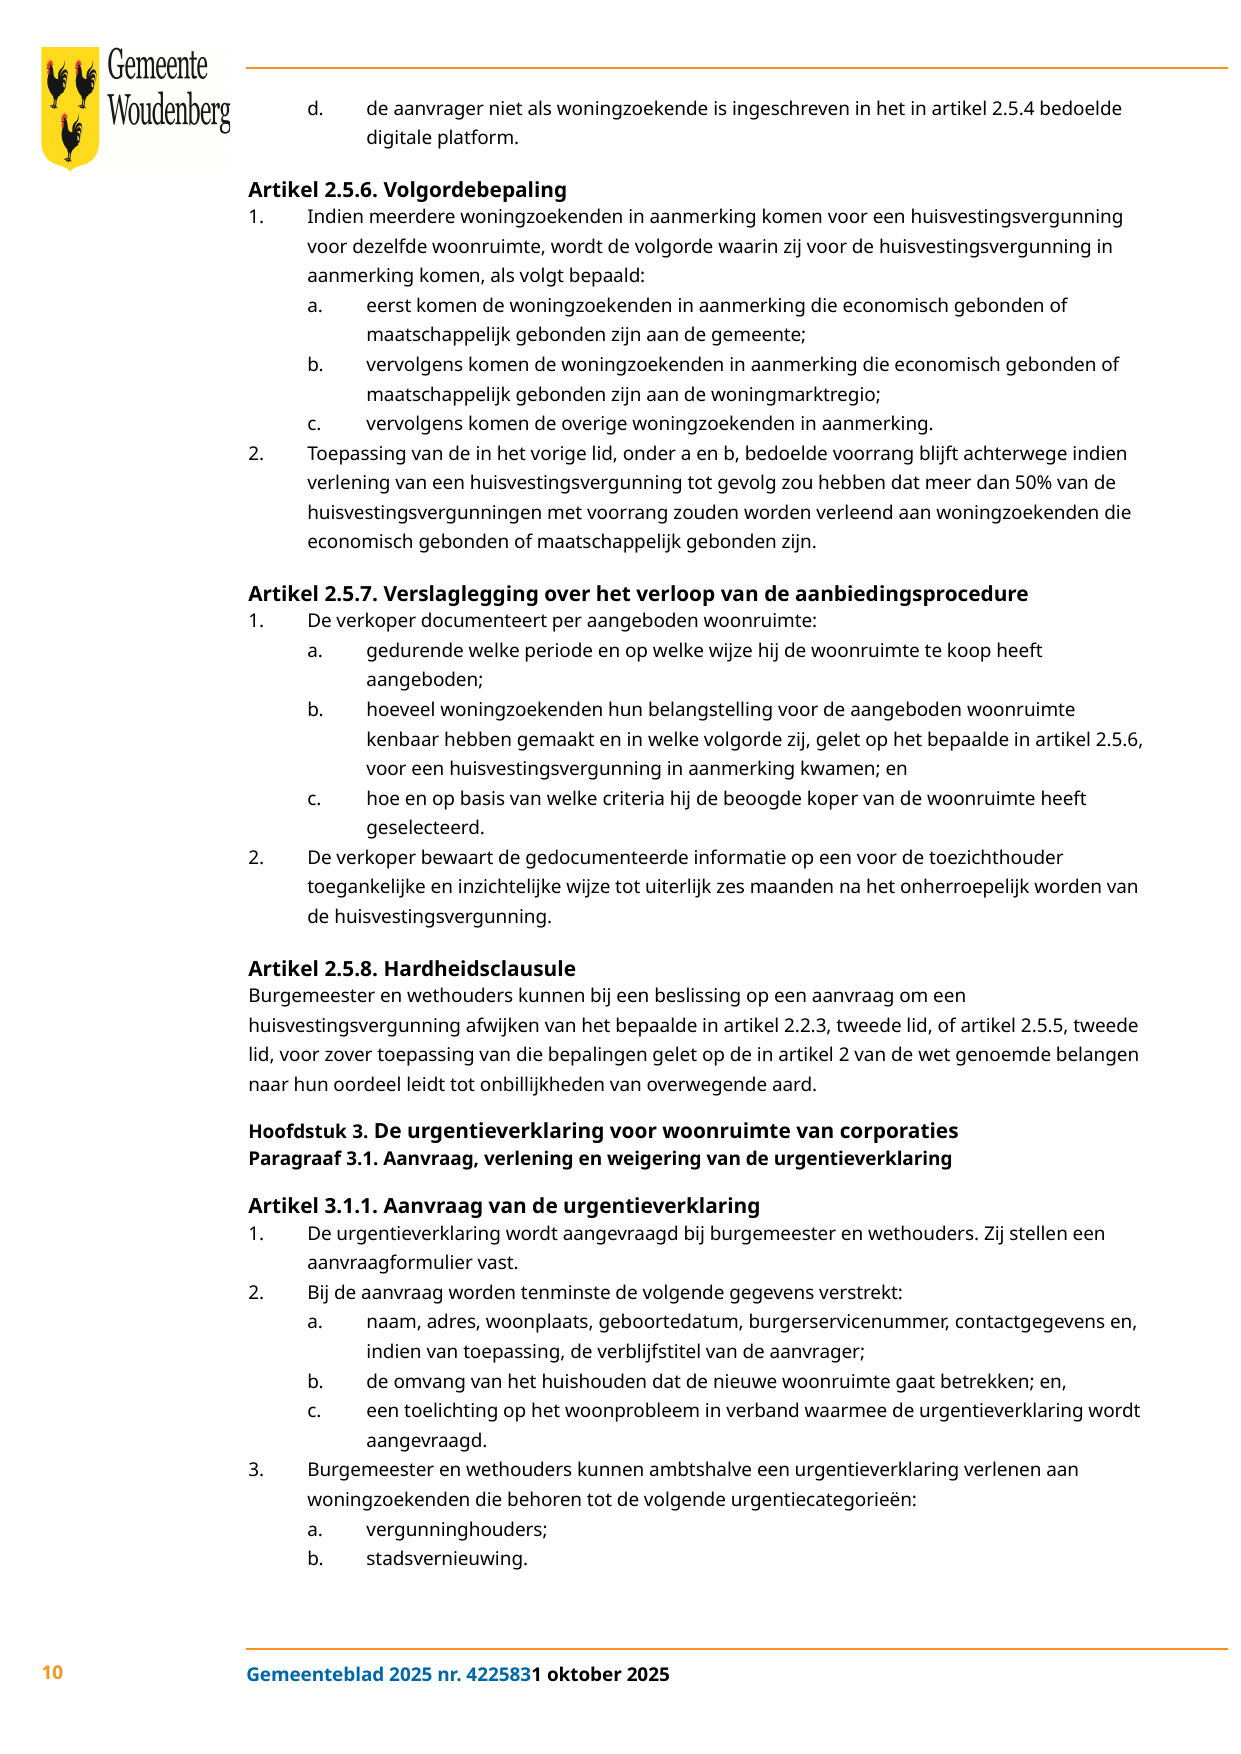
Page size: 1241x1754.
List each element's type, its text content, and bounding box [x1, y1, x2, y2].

list de aanvrager niet als woningzoekende is ingeschreven in het in artikel 2.5.4 bedoelde digitale platform. [307, 95, 1152, 150]
list Toepassing van de in het vorige lid, onder a en b, bedoelde voorrang blijft achterwege indien verlening van een huisvestingsvergunning tot gevolg zou hebben dat meer dan 50% van de huisvestingsvergunningen met voorrang zouden worden verleend aan woningzoekenden die economisch gebonden of maatschappelijk gebonden zijn. [248, 440, 1152, 554]
text Hoofdstuk 3. De urgentieverklaring voor woonruimte van corporaties [248, 1117, 1152, 1145]
picture [41, 47, 231, 172]
list De verkoper bewaart de gedocumenteerde informatie op een voor de toezichthouder toegankelijke en inzichtelijke wijze tot uiterlijk zes maanden na het onherroepelijk worden van de huisvestingsvergunning. [248, 844, 1152, 929]
text Paragraaf 3.1. Aanvraag, verlening en weigering van de urgentieverklaring [248, 1145, 1152, 1171]
list vervolgens komen de woningzoekenden in aanmerking die economisch gebonden of maatschappelijk gebonden zijn aan de woningmarktregio; [307, 351, 1152, 406]
list eerst komen de woningzoekenden in aanmerking die economisch gebonden of maatschappelijk gebonden zijn aan de gemeente; [307, 292, 1152, 347]
list stadsvernieuwing. [307, 1545, 1152, 1571]
text Artikel 2.5.7. Verslaglegging over het verloop van de aanbiedingsprocedure [248, 579, 1152, 607]
text Artikel 2.5.6. Volgordebepaling [248, 175, 1152, 203]
list vergunninghouders; [307, 1516, 1152, 1542]
list Indien meerdere woningzoekenden in aanmerking komen voor een huisvestingsvergunning voor dezelfde woonruimte, wordt de volgorde waarin zij voor de huisvestingsvergunning in aanmerking komen, als volgt bepaald: [248, 203, 1152, 288]
list naam, adres, woonplaats, geboortedatum, burgerservicenummer, contactgegevens en, indien van toepassing, de verblijfstitel van de aanvrager; [307, 1309, 1152, 1364]
list de omvang van het huishouden dat de nieuwe woonruimte gaat betrekken; en, [307, 1368, 1152, 1394]
list Bij de aanvraag worden tenminste de volgende gegevens verstrekt: [248, 1279, 1152, 1305]
list De urgentieverklaring wordt aangevraagd bij burgemeester en wethouders. Zij stellen een aanvraagformulier vast. [248, 1220, 1152, 1275]
list een toelichting op het woonprobleem in verband waarmee de urgentieverklaring wordt aangevraagd. [307, 1397, 1152, 1453]
list hoe en op basis van welke criteria hij de beoogde koper van de woonruimte heeft geselecteerd. [307, 785, 1152, 840]
text Artikel 3.1.1. Aanvraag van de urgentieverklaring [248, 1192, 1152, 1220]
list Burgemeester en wethouders kunnen ambtshalve een urgentieverklaring verlenen aan woningzoekenden die behoren tot de volgende urgentiecategorieën: [248, 1457, 1152, 1512]
list hoeveel woningzoekenden hun belangstelling voor de aangeboden woonruimte kenbaar hebben gemaakt en in welke volgorde zij, gelet op het bepaalde in artikel 2.5.6, voor een huisvestingsvergunning in aanmerking kwamen; en [307, 696, 1152, 781]
list gedurende welke periode en op welke wijze hij de woonruimte te koop heeft aangeboden; [307, 637, 1152, 692]
text Burgemeester en wethouders kunnen bij een beslissing op een aanvraag om een huisvestingsvergunning afwijken van het bepaalde in artikel 2.2.3, tweede lid, of artikel 2.5.5, tweede lid, voor zover toepassing van die bepalingen gelet op de in artikel 2 van de wet genoemde belangen naar hun oordeel leidt tot onbillijkheden van overwegende aard. [248, 982, 1152, 1097]
list vervolgens komen de overige woningzoekenden in aanmerking. [307, 410, 1152, 436]
list De verkoper documenteert per aangeboden woonruimte: [248, 607, 1152, 633]
text Artikel 2.5.8. Hardheidsclausule [248, 954, 1152, 982]
